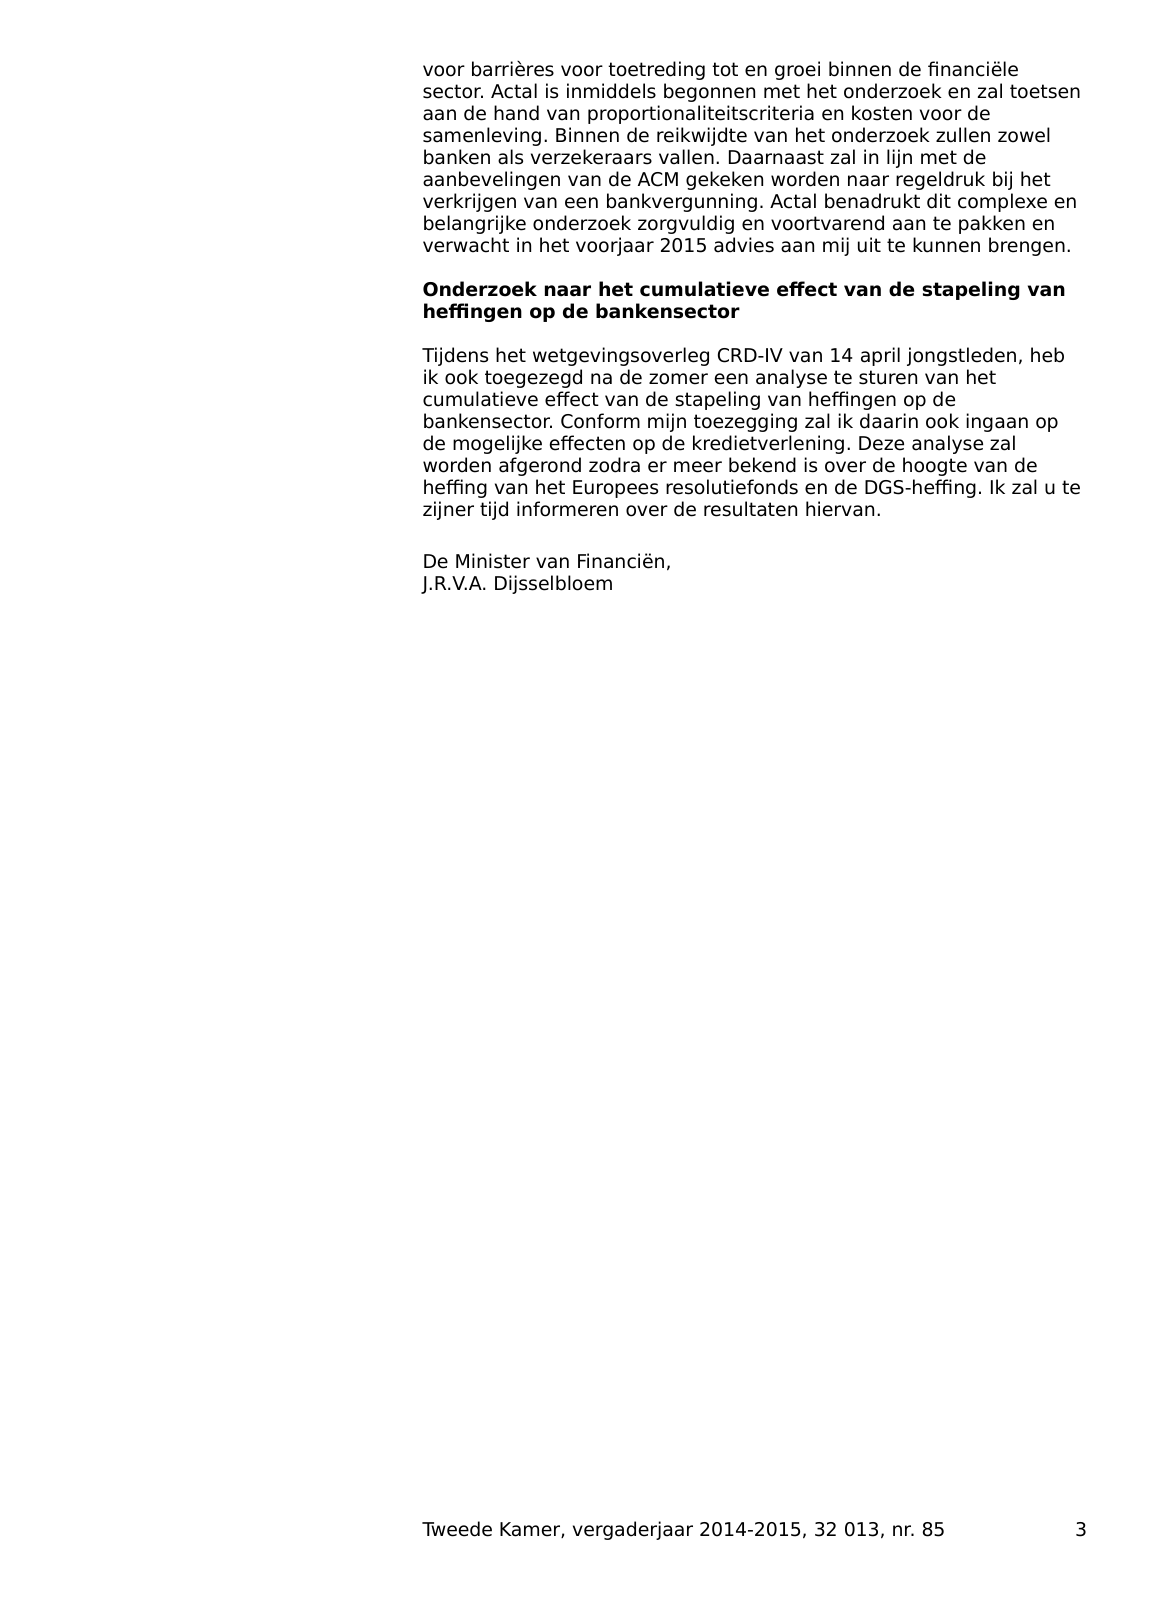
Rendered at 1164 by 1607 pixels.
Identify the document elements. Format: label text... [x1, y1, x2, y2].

text De Minister van Financiën, J.R.V.A. Dijsselbloem [422, 551, 1087, 595]
text voor barrières voor toetreding tot en groei binnen de financiële sector. Actal is inmiddels begonnen met het onderzoek en zal toetsen aan de hand van proportionaliteitscriteria en kosten voor de samenleving. Binnen de reikwijdte van het onderzoek zullen zowel banken als verzekeraars vallen. Daarnaast zal in lijn met de aanbevelingen van de ACM gekeken worden naar regeldruk bij het verkrijgen van een bankvergunning. Actal benadrukt dit complexe en belangrijke onderzoek zorgvuldig en voortvarend aan te pakken en verwacht in het voorjaar 2015 advies aan mij uit te kunnen brengen. [422, 59, 1087, 257]
text Tijdens het wetgevingsoverleg CRD-IV van 14 april jongstleden, heb ik ook toegezegd na de zomer een analyse te sturen van het cumulatieve effect van de stapeling van heffingen op de bankensector. Conform mijn toezegging zal ik daarin ook ingaan op de mogelijke effecten op de kredietverlening. Deze analyse zal worden afgerond zodra er meer bekend is over de hoogte van de heffing van het Europees resolutiefonds en de DGS-heffing. Ik zal u te zijner tijd informeren over de resultaten hiervan. [422, 345, 1087, 521]
subtitle Onderzoek naar het cumulatieve effect van de stapeling van heffingen op de bankensector [422, 279, 1087, 323]
